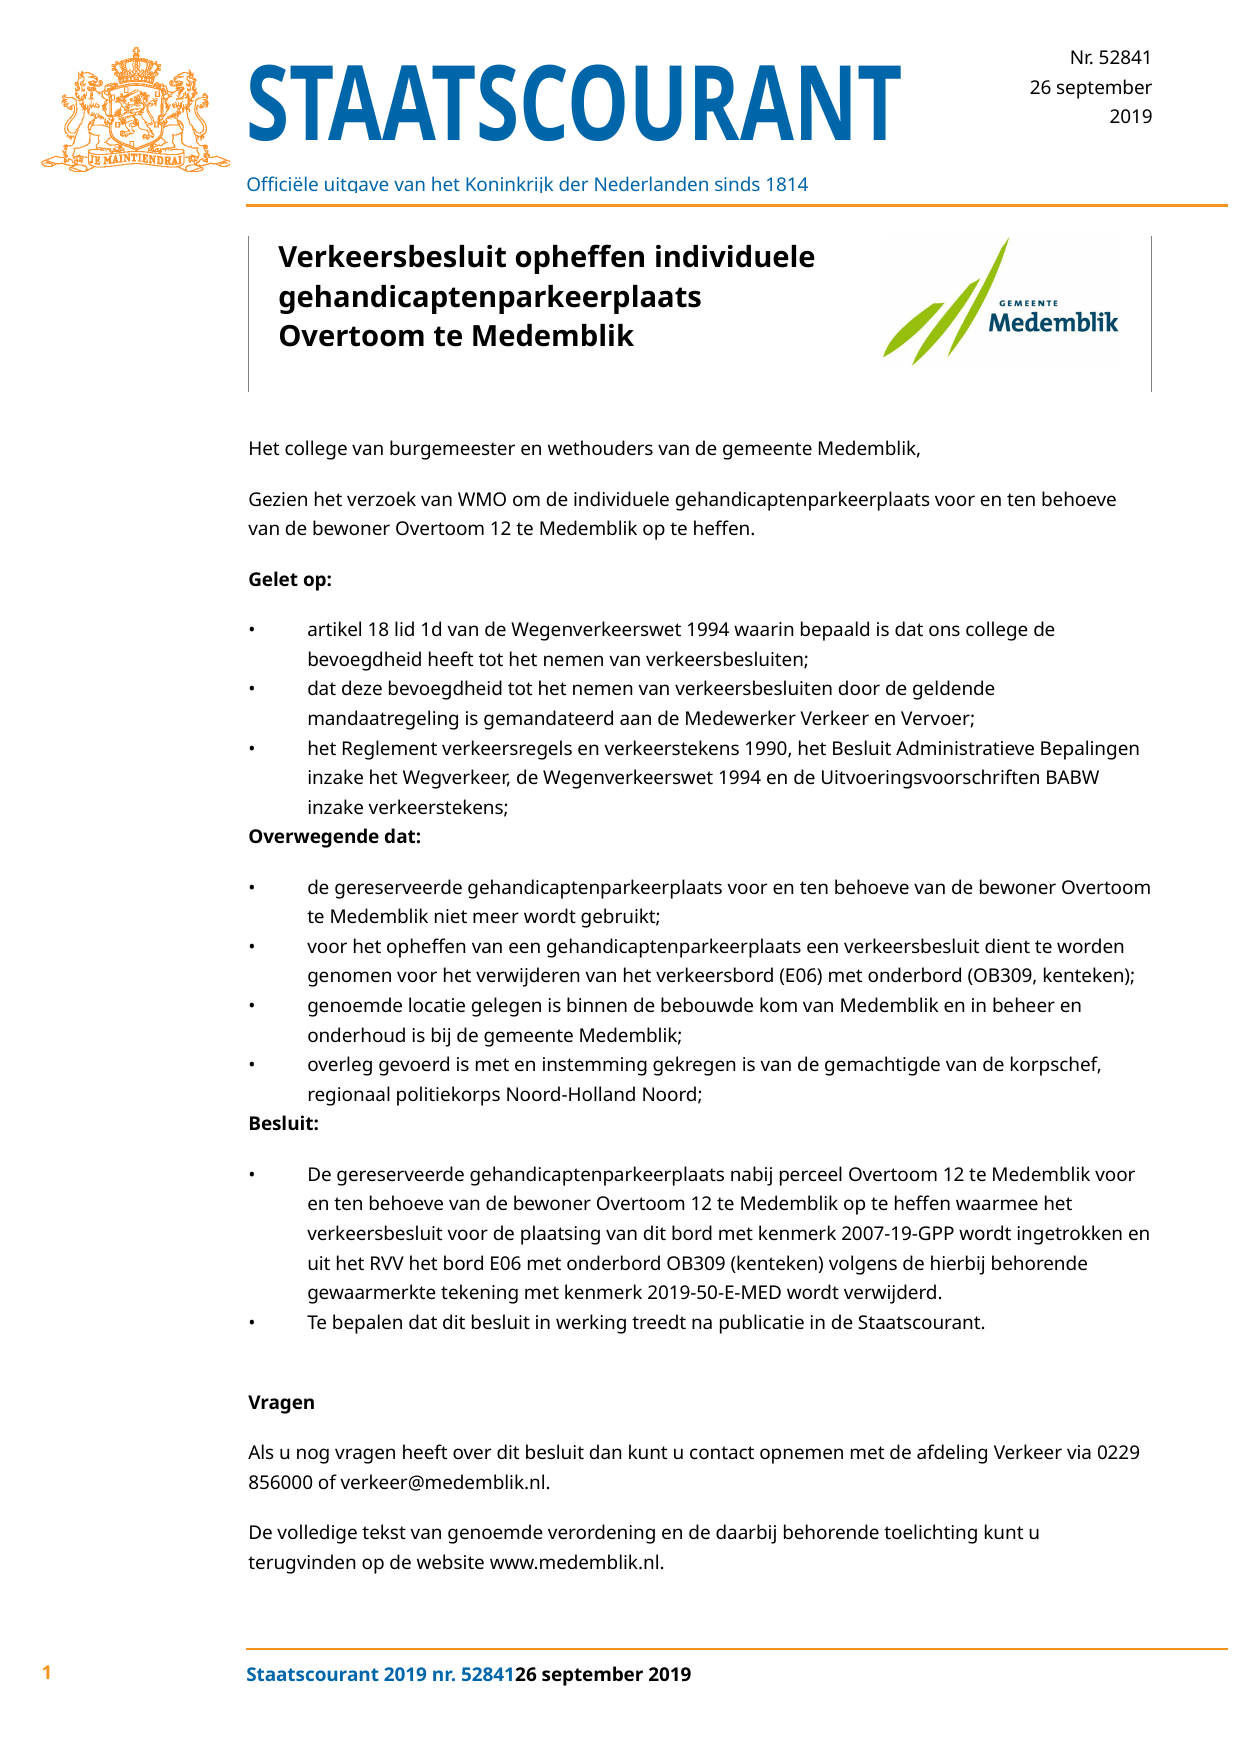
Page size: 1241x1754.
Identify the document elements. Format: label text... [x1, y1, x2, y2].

list voor het opheffen van een gehandicaptenparkeerplaats een verkeersbesluit dient te worden genomen voor het verwijderen van het verkeersbord (E06) met onderbord (OB309, kenteken); [248, 933, 1152, 988]
list dat deze bevoegdheid tot het nemen van verkeersbesluiten door de geldende mandaatregeling is gemandateerd aan de Medewerker Verkeer en Vervoer; [248, 676, 1152, 731]
list Te bepalen dat dit besluit in werking treedt na publicatie in de Staatscourant. [248, 1309, 1152, 1335]
picture [882, 236, 1119, 367]
text Als u nog vragen heeft over dit besluit dan kunt u contact opnemen met de afdeling Verkeer via 0229 856000 of verkeer@medemblik.nl. [248, 1439, 1152, 1495]
text Overwegende dat: [248, 823, 1152, 849]
text Gezien het verzoek van WMO om de individuele gehandicaptenparkeerplaats voor en ten behoeve van de bewoner Overtoom 12 te Medemblik op te heffen. [248, 486, 1152, 541]
list De gereserveerde gehandicaptenparkeerplaats nabij perceel Overtoom 12 te Medemblik voor en ten behoeve van de bewoner Overtoom 12 te Medemblik op te heffen waarmee het verkeersbesluit voor de plaatsing van dit bord met kenmerk 2007-19-GPP wordt ingetrokken en uit het RVV het bord E06 met onderbord OB309 (kenteken) volgens de hierbij behorende gewaarmerkte tekening met kenmerk 2019-50-E-MED wordt verwijderd. [248, 1161, 1152, 1305]
table_header Verkeersbesluit opheffen individuele gehandicaptenparkeerplaats Overtoom te Medemblik [249, 236, 850, 392]
list genoemde locatie gelegen is binnen de bebouwde kom van Medemblik en in beheer en onderhoud is bij de gemeente Medemblik; [248, 992, 1152, 1048]
list het Reglement verkeersregels en verkeerstekens 1990, het Besluit Administratieve Bepalingen inzake het Wegverkeer, de Wegenverkeerswet 1994 en de Uitvoeringsvoorschriften BABW inzake verkeerstekens; [248, 735, 1152, 820]
text De volledige tekst van genoemde verordening en de daarbij behorende toelichting kunt u terugvinden op de website www.medemblik.nl. [248, 1519, 1152, 1575]
list de gereserveerde gehandicaptenparkeerplaats voor en ten behoeve van de bewoner Overtoom te Medemblik niet meer wordt gebruikt; [248, 874, 1152, 929]
list artikel 18 lid 1d van de Wegenverkeerswet 1994 waarin bepaald is dat ons college de bevoegdheid heeft tot het nemen van verkeersbesluiten; [248, 616, 1152, 672]
picture [41, 47, 231, 172]
table_header [850, 236, 1151, 392]
text Vragen [248, 1389, 1152, 1415]
list overleg gevoerd is met en instemming gekregen is van de gemachtigde van de korpschef, regionaal politiekorps Noord-Holland Noord; [248, 1051, 1152, 1107]
text Besluit: [248, 1111, 1152, 1136]
text Het college van burgemeester en wethouders van de gemeente Medemblik, [248, 436, 1152, 461]
text Gelet op: [248, 566, 1152, 592]
